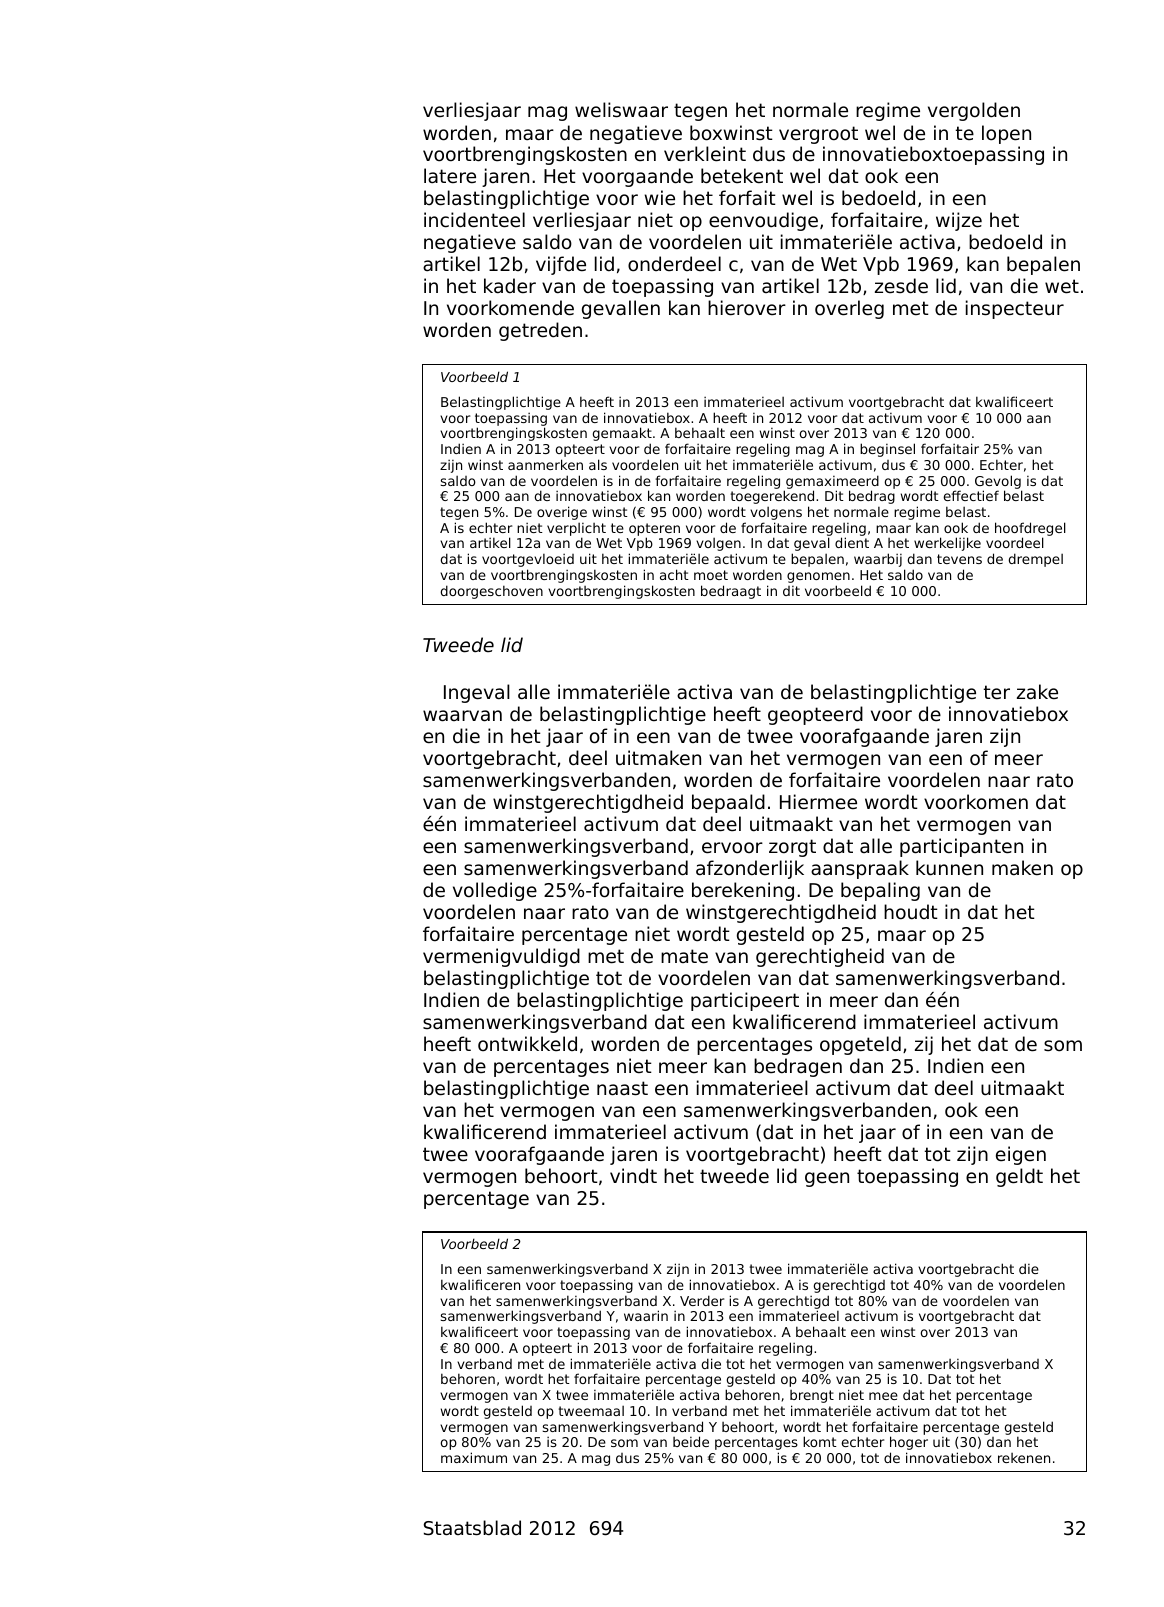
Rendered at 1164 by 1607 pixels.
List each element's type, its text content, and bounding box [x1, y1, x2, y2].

table_cell [423, 395, 434, 442]
table_header Voorbeeld 1 [434, 365, 1075, 395]
table_header [423, 365, 434, 395]
table_header [1075, 1233, 1086, 1262]
table_header [423, 1233, 434, 1262]
table_cell [1075, 1262, 1086, 1356]
table_cell [423, 521, 434, 604]
table_cell [1075, 1356, 1086, 1471]
table_cell [1075, 442, 1086, 521]
table_cell [423, 1262, 434, 1356]
table_cell In een samenwerkingsverband X zijn in 2013 twee immateriële activa voortgebracht die kwalificeren voor toepassing van de innovatiebox. A is gerechtigd tot 40% van de voordelen van het samenwerkingsverband X. Verder is A gerechtigd tot 80% van de voordelen van samenwerkingsverband Y, waarin in 2013 een immaterieel activum is voortgebracht dat kwalificeert voor toepassing van de innovatiebox. A behaalt een winst over 2013 van € 80 000. A opteert in 2013 voor de forfaitaire regeling. [434, 1262, 1075, 1356]
text Ingeval alle immateriële activa van de belastingplichtige ter zake waarvan de belastingplichtige heeft geopteerd voor de innovatiebox en die in het jaar of in een van de twee voorafgaande jaren zijn voortgebracht, deel uitmaken van het vermogen van een of meer samenwerkingsverbanden, worden de forfaitaire voordelen naar rato van de winstgerechtigdheid bepaald. Hiermee wordt voorkomen dat één immaterieel activum dat deel uitmaakt van het vermogen van een samenwerkingsverband, ervoor zorgt dat alle participanten in een samenwerkingsverband afzonderlijk aanspraak kunnen maken op de volledige 25%-forfaitaire berekening. De bepaling van de voordelen naar rato van de winstgerechtigdheid houdt in dat het forfaitaire percentage niet wordt gesteld op 25, maar op 25 vermenigvuldigd met de mate van gerechtigheid van de belastingplichtige tot de voordelen van dat samenwerkingsverband. Indien de belastingplichtige participeert in meer dan één samenwerkingsverband dat een kwalificerend immaterieel activum heeft ontwikkeld, worden de percentages opgeteld, zij het dat de som van de percentages niet meer kan bedragen dan 25. Indien een belastingplichtige naast een immaterieel activum dat deel uitmaakt van het vermogen van een samenwerkingsverbanden, ook een kwalificerend immaterieel activum (dat in het jaar of in een van de twee voorafgaande jaren is voortgebracht) heeft dat tot zijn eigen vermogen behoort, vindt het tweede lid geen toepassing en geldt het percentage van 25. [422, 682, 1087, 1209]
table_cell Indien A in 2013 opteert voor de forfaitaire regeling mag A in beginsel forfaitair 25% van zijn winst aanmerken als voordelen uit het immateriële activum, dus € 30 000. Echter, het saldo van de voordelen is in de forfaitaire regeling gemaximeerd op € 25 000. Gevolg is dat € 25 000 aan de innovatiebox kan worden toegerekend. Dit bedrag wordt effectief belast tegen 5%. De overige winst (€ 95 000) wordt volgens het normale regime belast. [434, 442, 1075, 521]
text verliesjaar mag weliswaar tegen het normale regime vergolden worden, maar de negatieve boxwinst vergroot wel de in te lopen voortbrengingskosten en verkleint dus de innovatieboxtoepassing in latere jaren. Het voorgaande betekent wel dat ook een belastingplichtige voor wie het forfait wel is bedoeld, in een incidenteel verliesjaar niet op eenvoudige, forfaitaire, wijze het negatieve saldo van de voordelen uit immateriële activa, bedoeld in artikel 12b, vijfde lid, onderdeel c, van de Wet Vpb 1969, kan bepalen in het kader van de toepassing van artikel 12b, zesde lid, van die wet. In voorkomende gevallen kan hierover in overleg met de inspecteur worden getreden. [422, 100, 1087, 342]
table_header Voorbeeld 2 [434, 1233, 1075, 1262]
table_cell In verband met de immateriële activa die tot het vermogen van samenwerkingsverband X behoren, wordt het forfaitaire percentage gesteld op 40% van 25 is 10. Dat tot het vermogen van X twee immateriële activa behoren, brengt niet mee dat het percentage wordt gesteld op tweemaal 10. In verband met het immateriële activum dat tot het vermogen van samenwerkingsverband Y behoort, wordt het forfaitaire percentage gesteld op 80% van 25 is 20. De som van beide percentages komt echter hoger uit (30) dan het maximum van 25. A mag dus 25% van € 80 000, is € 20 000, tot de innovatiebox rekenen. [434, 1356, 1075, 1471]
table_cell Belastingplichtige A heeft in 2013 een immaterieel activum voortgebracht dat kwalificeert voor toepassing van de innovatiebox. A heeft in 2012 voor dat activum voor € 10 000 aan voortbrengingskosten gemaakt. A behaalt een winst over 2013 van € 120 000. [434, 395, 1075, 442]
subtitle Tweede lid [422, 635, 1087, 657]
table_cell [1075, 521, 1086, 604]
table_cell A is echter niet verplicht te opteren voor de forfaitaire regeling, maar kan ook de hoofdregel van artikel 12a van de Wet Vpb 1969 volgen. In dat geval dient A het werkelijke voordeel dat is voortgevloeid uit het immateriële activum te bepalen, waarbij dan tevens de drempel van de voortbrengingskosten in acht moet worden genomen. Het saldo van de doorgeschoven voortbrengingskosten bedraagt in dit voorbeeld € 10 000. [434, 521, 1075, 604]
table_cell [423, 442, 434, 521]
table_header [1075, 365, 1086, 395]
table_cell [423, 1356, 434, 1471]
table_cell [1075, 395, 1086, 442]
